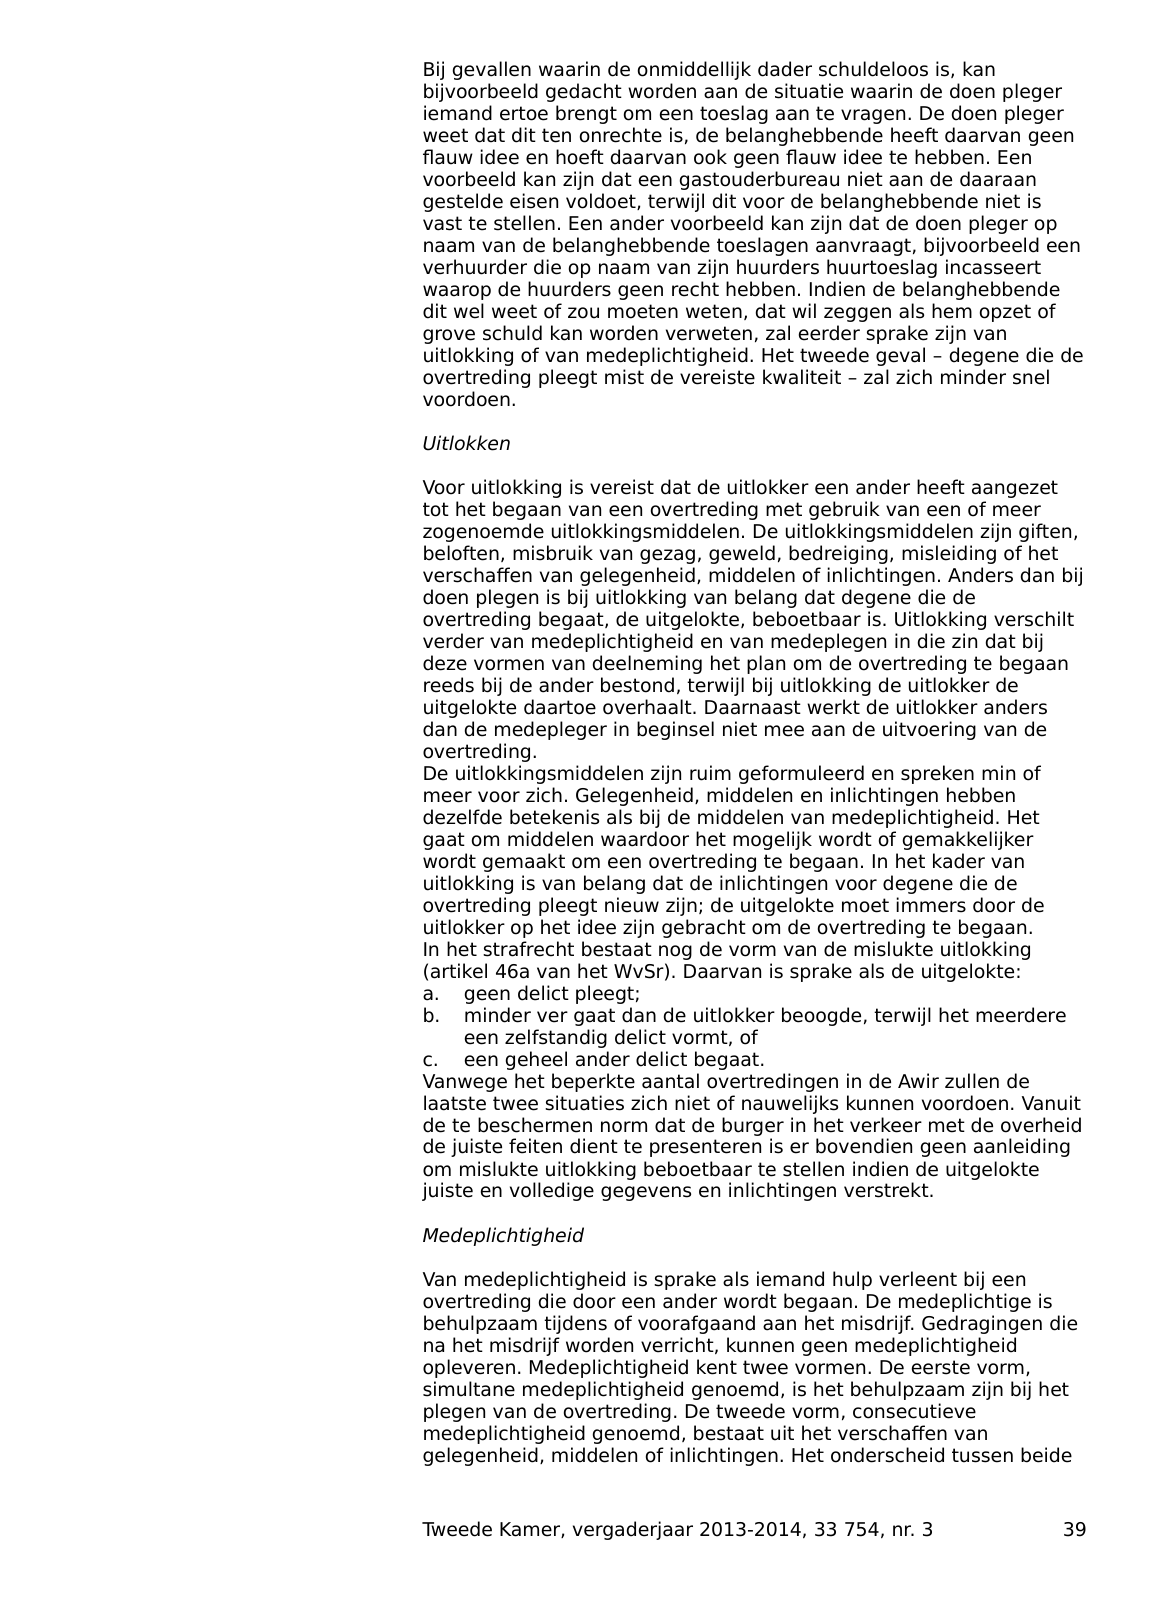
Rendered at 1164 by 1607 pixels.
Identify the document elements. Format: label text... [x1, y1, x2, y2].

text a. geen delict pleegt; [422, 983, 1087, 1004]
text Voor uitlokking is vereist dat de uitlokker een ander heeft aangezet tot het begaan van een overtreding met gebruik van een of meer zogenoemde uitlokkingsmiddelen. De uitlokkingsmiddelen zijn giften, beloften, misbruik van gezag, geweld, bedreiging, misleiding of het verschaffen van gelegenheid, middelen of inlichtingen. Anders dan bij doen plegen is bij uitlokking van belang dat degene die de overtreding begaat, de uitgelokte, beboetbaar is. Uitlokking verschilt verder van medeplichtigheid en van medeplegen in die zin dat bij deze vormen van deelneming het plan om de overtreding te begaan reeds bij de ander bestond, terwijl bij uitlokking de uitlokker de uitgelokte daartoe overhaalt. Daarnaast werkt de uitlokker anders dan de medepleger in beginsel niet mee aan de uitvoering van de overtreding. [422, 477, 1087, 763]
text c. een geheel ander delict begaat. [422, 1048, 1087, 1071]
text Vanwege het beperkte aantal overtredingen in de Awir zullen de laatste twee situaties zich niet of nauwelijks kunnen voordoen. Vanuit de te beschermen norm dat de burger in het verkeer met de overheid de juiste feiten dient te presenteren is er bovendien geen aanleiding om mislukte uitlokking beboetbaar te stellen indien de uitgelokte juiste en volledige gegevens en inlichtingen verstrekt. [422, 1071, 1087, 1202]
text Bij gevallen waarin de onmiddellijk dader schuldeloos is, kan bijvoorbeeld gedacht worden aan de situatie waarin de doen pleger iemand ertoe brengt om een toeslag aan te vragen. De doen pleger weet dat dit ten onrechte is, de belanghebbende heeft daarvan geen flauw idee en hoeft daarvan ook geen flauw idee te hebben. Een voorbeeld kan zijn dat een gastouderbureau niet aan de daaraan gestelde eisen voldoet, terwijl dit voor de belanghebbende niet is vast te stellen. Een ander voorbeeld kan zijn dat de doen pleger op naam van de belanghebbende toeslagen aanvraagt, bijvoorbeeld een verhuurder die op naam van zijn huurders huurtoeslag incasseert waarop de huurders geen recht hebben. Indien de belanghebbende dit wel weet of zou moeten weten, dat wil zeggen als hem opzet of grove schuld kan worden verweten, zal eerder sprake zijn van uitlokking of van medeplichtigheid. Het tweede geval – degene die de overtreding pleegt mist de vereiste kwaliteit – zal zich minder snel voordoen. [422, 59, 1087, 411]
subtitle Uitlokken [422, 433, 1087, 455]
text De uitlokkingsmiddelen zijn ruim geformuleerd en spreken min of meer voor zich. Gelegenheid, middelen en inlichtingen hebben dezelfde betekenis als bij de middelen van medeplichtigheid. Het gaat om middelen waardoor het mogelijk wordt of gemakkelijker wordt gemaakt om een overtreding te begaan. In het kader van uitlokking is van belang dat de inlichtingen voor degene die de overtreding pleegt nieuw zijn; de uitgelokte moet immers door de uitlokker op het idee zijn gebracht om de overtreding te begaan. [422, 763, 1087, 939]
text b. minder ver gaat dan de uitlokker beoogde, terwijl het meerdere een zelfstandig delict vormt, of [422, 1004, 1087, 1048]
text Van medeplichtigheid is sprake als iemand hulp verleent bij een overtreding die door een ander wordt begaan. De medeplichtige is behulpzaam tijdens of voorafgaand aan het misdrijf. Gedragingen die na het misdrijf worden verricht, kunnen geen medeplichtigheid opleveren. Medeplichtigheid kent twee vormen. De eerste vorm, simultane medeplichtigheid genoemd, is het behulpzaam zijn bij het plegen van de overtreding. De tweede vorm, consecutieve medeplichtigheid genoemd, bestaat uit het verschaffen van gelegenheid, middelen of inlichtingen. Het onderscheid tussen beide [422, 1269, 1087, 1467]
subtitle Medeplichtigheid [422, 1224, 1087, 1247]
text In het strafrecht bestaat nog de vorm van de mislukte uitlokking (artikel 46a van het WvSr). Daarvan is sprake als de uitgelokte: [422, 939, 1087, 983]
